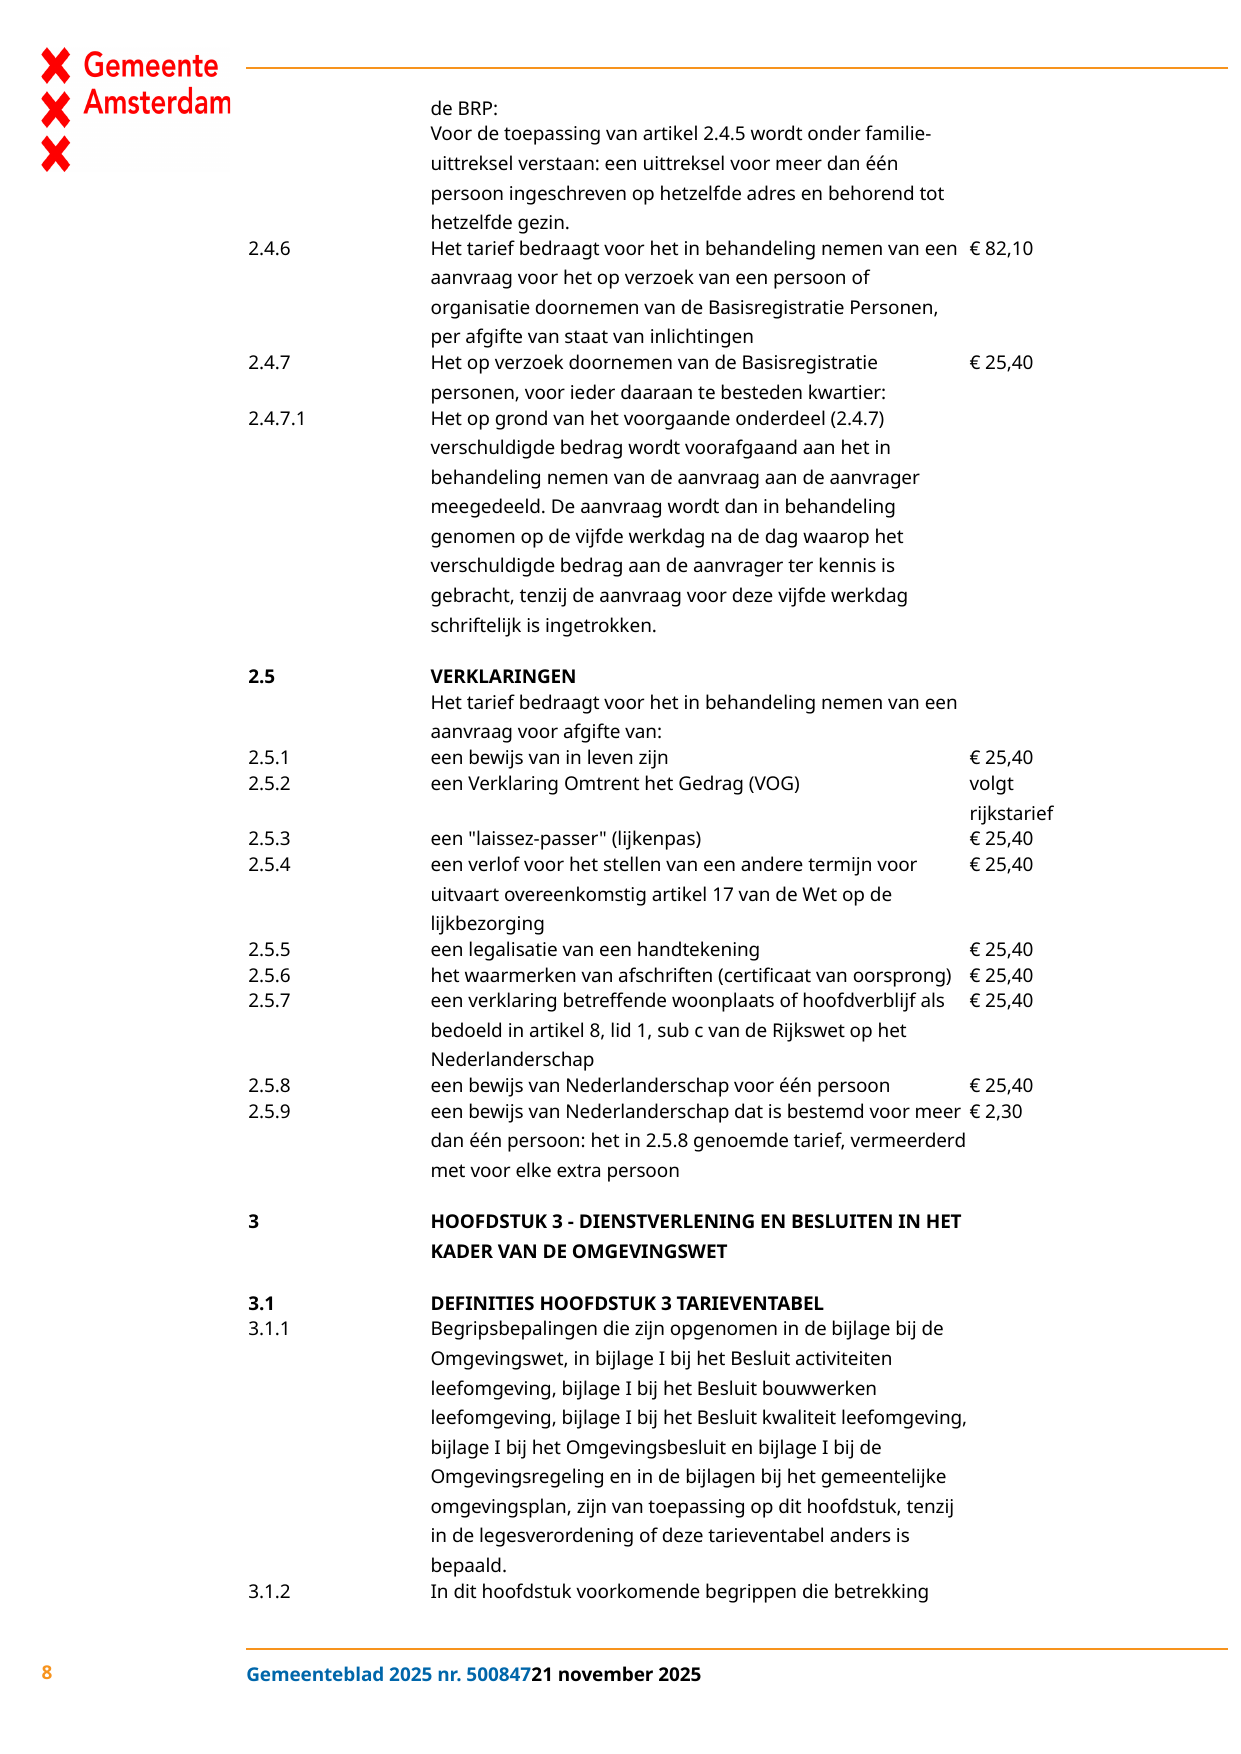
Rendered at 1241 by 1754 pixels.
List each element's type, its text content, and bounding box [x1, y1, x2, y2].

table_cell een bewijs van Nederlanderschap dat is bestemd voor meer dan één persoon: het in 2.5.8 genoemde tarief, vermeerderd met voor elke extra persoon [430, 1098, 969, 1183]
table_cell [248, 1264, 430, 1290]
table_cell HOOFDSTUK 3 - DIENSTVERLENING EN BESLUITEN IN HET KADER VAN DE OMGEVINGSWET [430, 1209, 969, 1264]
table_cell 2.5.3 [248, 825, 430, 851]
table_cell [969, 1578, 1152, 1604]
table_cell een bewijs van Nederlanderschap voor één persoon [430, 1073, 969, 1098]
table_cell [969, 1209, 1152, 1264]
table_cell Het op grond van het voorgaande onderdeel (2.4.7) verschuldigde bedrag wordt voorafgaand aan het in behandeling nemen van de aanvraag aan de aanvrager meegedeeld. De aanvraag wordt dan in behandeling genomen op de vijfde werkdag na de dag waarop het verschuldigde bedrag aan de aanvrager ter kennis is gebracht, tenzij de aanvraag voor deze vijfde werkdag schriftelijk is ingetrokken. [430, 405, 969, 638]
table_cell [969, 121, 1152, 235]
table_cell 2.4.7.1 [248, 405, 430, 638]
table_cell [969, 638, 1152, 663]
table_cell [969, 1264, 1152, 1290]
table_cell 3.1.2 [248, 1578, 430, 1604]
table_cell DEFINITIES HOOFDSTUK 3 TARIEVENTABEL [430, 1290, 969, 1316]
table_cell € 25,40 [969, 1073, 1152, 1098]
table_cell [248, 95, 430, 121]
table_cell [969, 1316, 1152, 1578]
table_cell 2.5.5 [248, 936, 430, 962]
table_cell een bewijs van in leven zijn [430, 744, 969, 770]
table_cell € 25,40 [969, 851, 1152, 936]
table_cell VERKLARINGEN [430, 663, 969, 689]
table_cell € 25,40 [969, 825, 1152, 851]
table_cell 2.5.7 [248, 988, 430, 1072]
table_cell [248, 689, 430, 744]
table_cell € 2,30 [969, 1098, 1152, 1183]
table_cell 2.4.6 [248, 235, 430, 349]
table_cell € 82,10 [969, 235, 1152, 349]
table_cell Begripsbepalingen die zijn opgenomen in de bijlage bij de Omgevingswet, in bijlage I bij het Besluit activiteiten leefomgeving, bijlage I bij het Besluit bouwwerken leefomgeving, bijlage I bij het Besluit kwaliteit leefomgeving, bijlage I bij het Omgevingsbesluit en bijlage I bij de Omgevingsregeling en in de bijlagen bij het gemeentelijke omgevingsplan, zijn van toepassing op dit hoofdstuk, tenzij in de legesverordening of deze tarieventabel anders is bepaald. [430, 1316, 969, 1578]
table_cell een verlof voor het stellen van een andere termijn voor uitvaart overeenkomstig artikel 17 van de Wet op de lijkbezorging [430, 851, 969, 936]
table_cell [248, 1183, 430, 1209]
table_cell [969, 405, 1152, 638]
table_cell € 25,40 [969, 350, 1152, 405]
table_cell volgt rijkstarief [969, 770, 1152, 825]
table_cell het waarmerken van afschriften (certificaat van oorsprong) [430, 962, 969, 987]
table_cell 2.5.8 [248, 1073, 430, 1098]
table_cell 2.5.1 [248, 744, 430, 770]
table_cell € 25,40 [969, 936, 1152, 962]
picture [41, 47, 231, 172]
table_cell [969, 1183, 1152, 1209]
table_cell een Verklaring Omtrent het Gedrag (VOG) [430, 770, 969, 825]
table_cell 3.1 [248, 1290, 430, 1316]
table_cell [248, 121, 430, 235]
table_cell [430, 1264, 969, 1290]
table_cell € 25,40 [969, 962, 1152, 987]
table_cell [969, 95, 1152, 121]
table_cell [969, 689, 1152, 744]
table_cell 3 [248, 1209, 430, 1264]
table_cell een verklaring betreffende woonplaats of hoofdverblijf als bedoeld in artikel 8, lid 1, sub c van de Rijkswet op het Nederlanderschap [430, 988, 969, 1072]
table_cell 2.5.9 [248, 1098, 430, 1183]
table_cell 2.5.2 [248, 770, 430, 825]
table_cell Het op verzoek doornemen van de Basisregistratie personen, voor ieder daaraan te besteden kwartier: [430, 350, 969, 405]
table_cell [969, 1290, 1152, 1316]
table_cell [430, 638, 969, 663]
table_cell een "laissez-passer" (lijkenpas) [430, 825, 969, 851]
table_cell 2.5.4 [248, 851, 430, 936]
table_cell 2.5 [248, 663, 430, 689]
table_cell de BRP: [430, 95, 969, 121]
table_cell Het tarief bedraagt voor het in behandeling nemen van een aanvraag voor het op verzoek van een persoon of organisatie doornemen van de Basisregistratie Personen, per afgifte van staat van inlichtingen [430, 235, 969, 349]
table_cell Voor de toepassing van artikel 2.4.5 wordt onder familie-uittreksel verstaan: een uittreksel voor meer dan één persoon ingeschreven op hetzelfde adres en behorend tot hetzelfde gezin. [430, 121, 969, 235]
table_cell € 25,40 [969, 988, 1152, 1072]
table_cell [430, 1183, 969, 1209]
table_cell In dit hoofdstuk voorkomende begrippen die betrekking [430, 1578, 969, 1604]
table_cell [969, 663, 1152, 689]
table_cell Het tarief bedraagt voor het in behandeling nemen van een aanvraag voor afgifte van: [430, 689, 969, 744]
table_cell € 25,40 [969, 744, 1152, 770]
table_cell 2.5.6 [248, 962, 430, 987]
table_cell 2.4.7 [248, 350, 430, 405]
table_cell een legalisatie van een handtekening [430, 936, 969, 962]
table_cell 3.1.1 [248, 1316, 430, 1578]
table_cell [248, 638, 430, 663]
